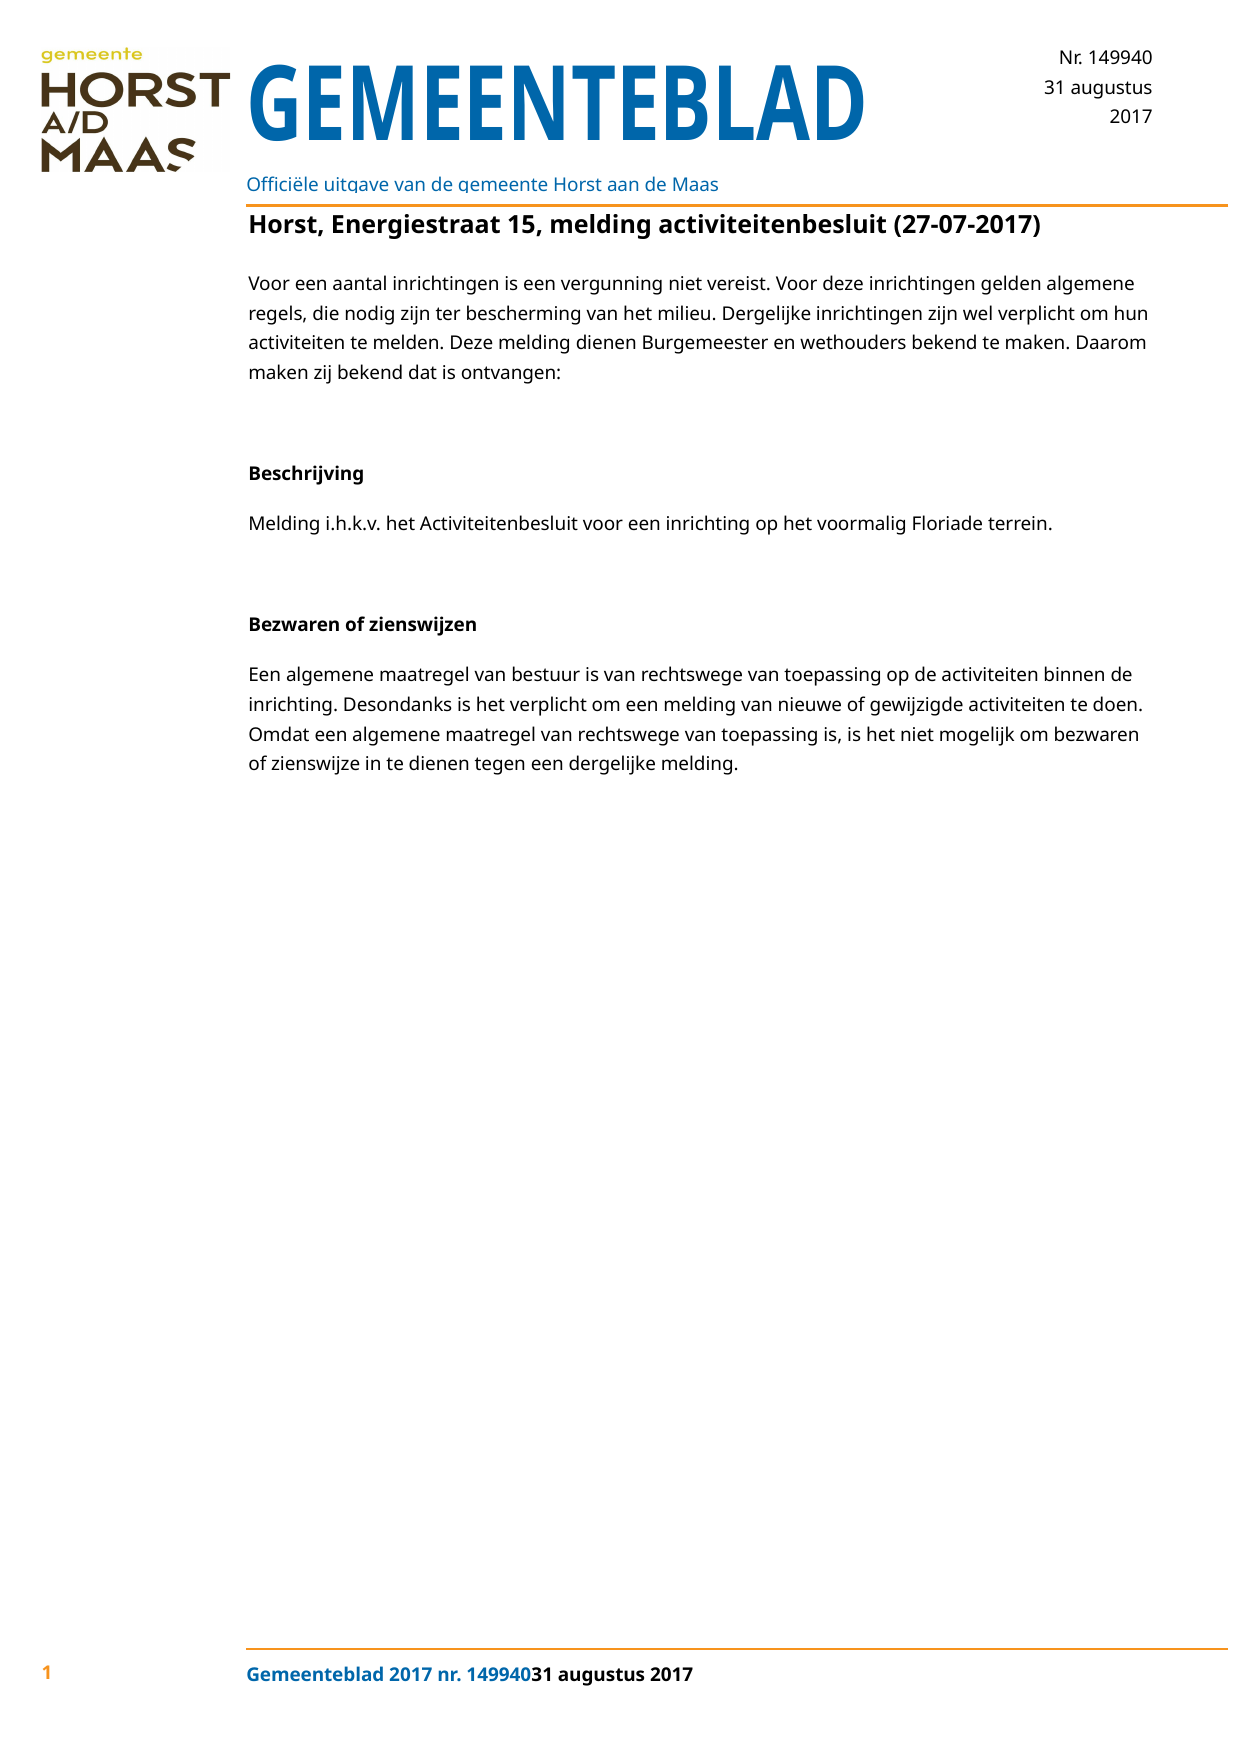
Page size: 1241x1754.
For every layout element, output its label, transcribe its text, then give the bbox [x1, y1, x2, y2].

text Horst, Energiestraat 15, melding activiteitenbesluit (27-07-2017) [248, 207, 1152, 241]
text Melding i.h.k.v. het Activiteitenbesluit voor een inrichting op het voormalig Floriade terrein. [248, 510, 1152, 536]
text Voor een aantal inrichtingen is een vergunning niet vereist. Voor deze inrichtingen gelden algemene regels, die nodig zijn ter bescherming van het milieu. Dergelijke inrichtingen zijn wel verplicht om hun activiteiten te melden. Deze melding dienen Burgemeester en wethouders bekend te maken. Daarom maken zij bekend dat is ontvangen: [248, 270, 1152, 385]
picture [41, 47, 231, 172]
text Een algemene maatregel van bestuur is van rechtswege van toepassing op de activiteiten binnen de inrichting. Desondanks is het verplicht om een melding van nieuwe of gewijzigde activiteiten te doen. Omdat een algemene maatregel van rechtswege van toepassing is, is het niet mogelijk om bezwaren of zienswijze in te dienen tegen een dergelijke melding. [248, 662, 1152, 776]
text Bezwaren of zienswijzen [248, 611, 1152, 637]
text Beschrijving [248, 460, 1152, 486]
